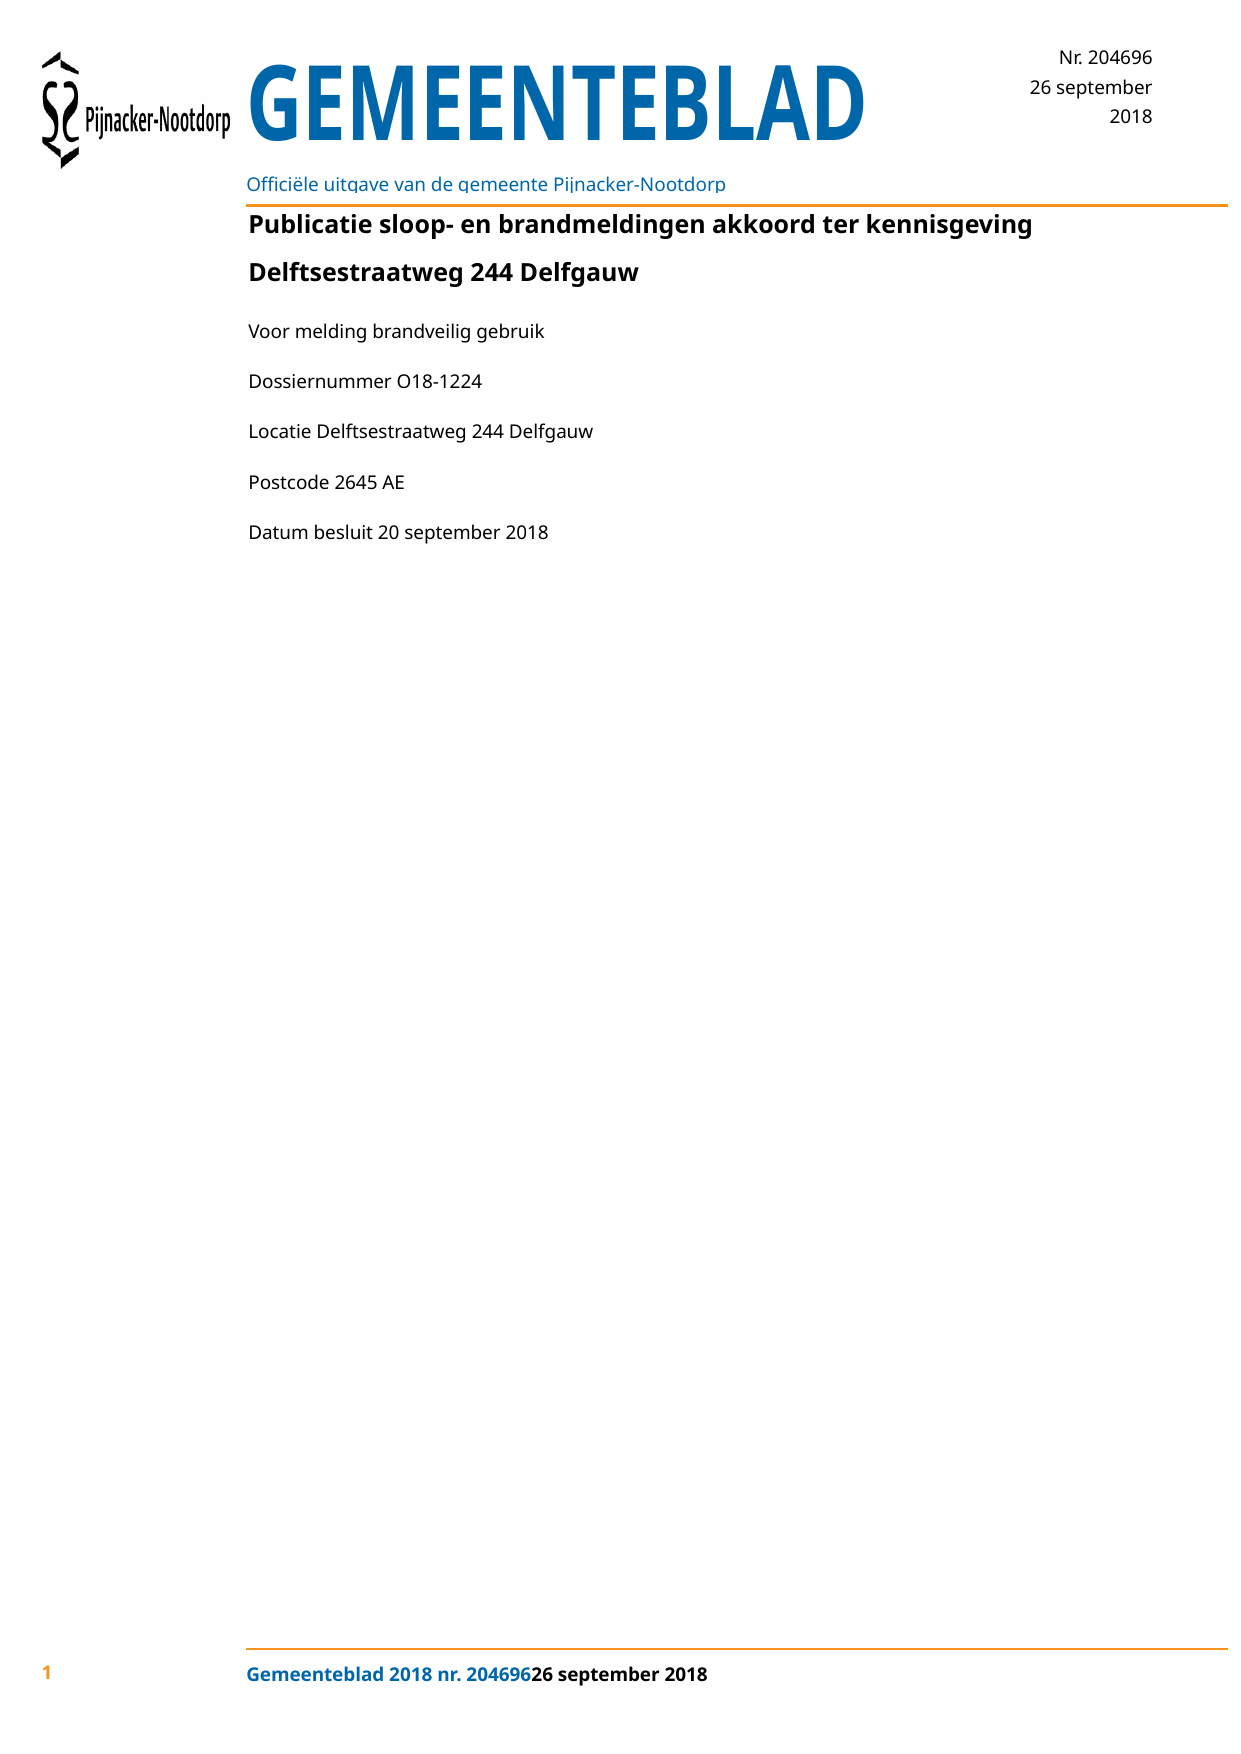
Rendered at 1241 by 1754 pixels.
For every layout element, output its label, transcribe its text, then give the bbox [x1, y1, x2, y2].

text Datum besluit 20 september 2018 [248, 519, 1152, 545]
text Voor melding brandveilig gebruik [248, 318, 1152, 344]
text Publicatie sloop- en brandmeldingen akkoord ter kennisgeving Delftsestraatweg 244 Delfgauw [248, 207, 1152, 288]
picture [41, 47, 231, 172]
text Dossiernummer O18-1224 [248, 368, 1152, 394]
text Postcode 2645 AE [248, 469, 1152, 495]
text Locatie Delftsestraatweg 244 Delfgauw [248, 419, 1152, 444]
